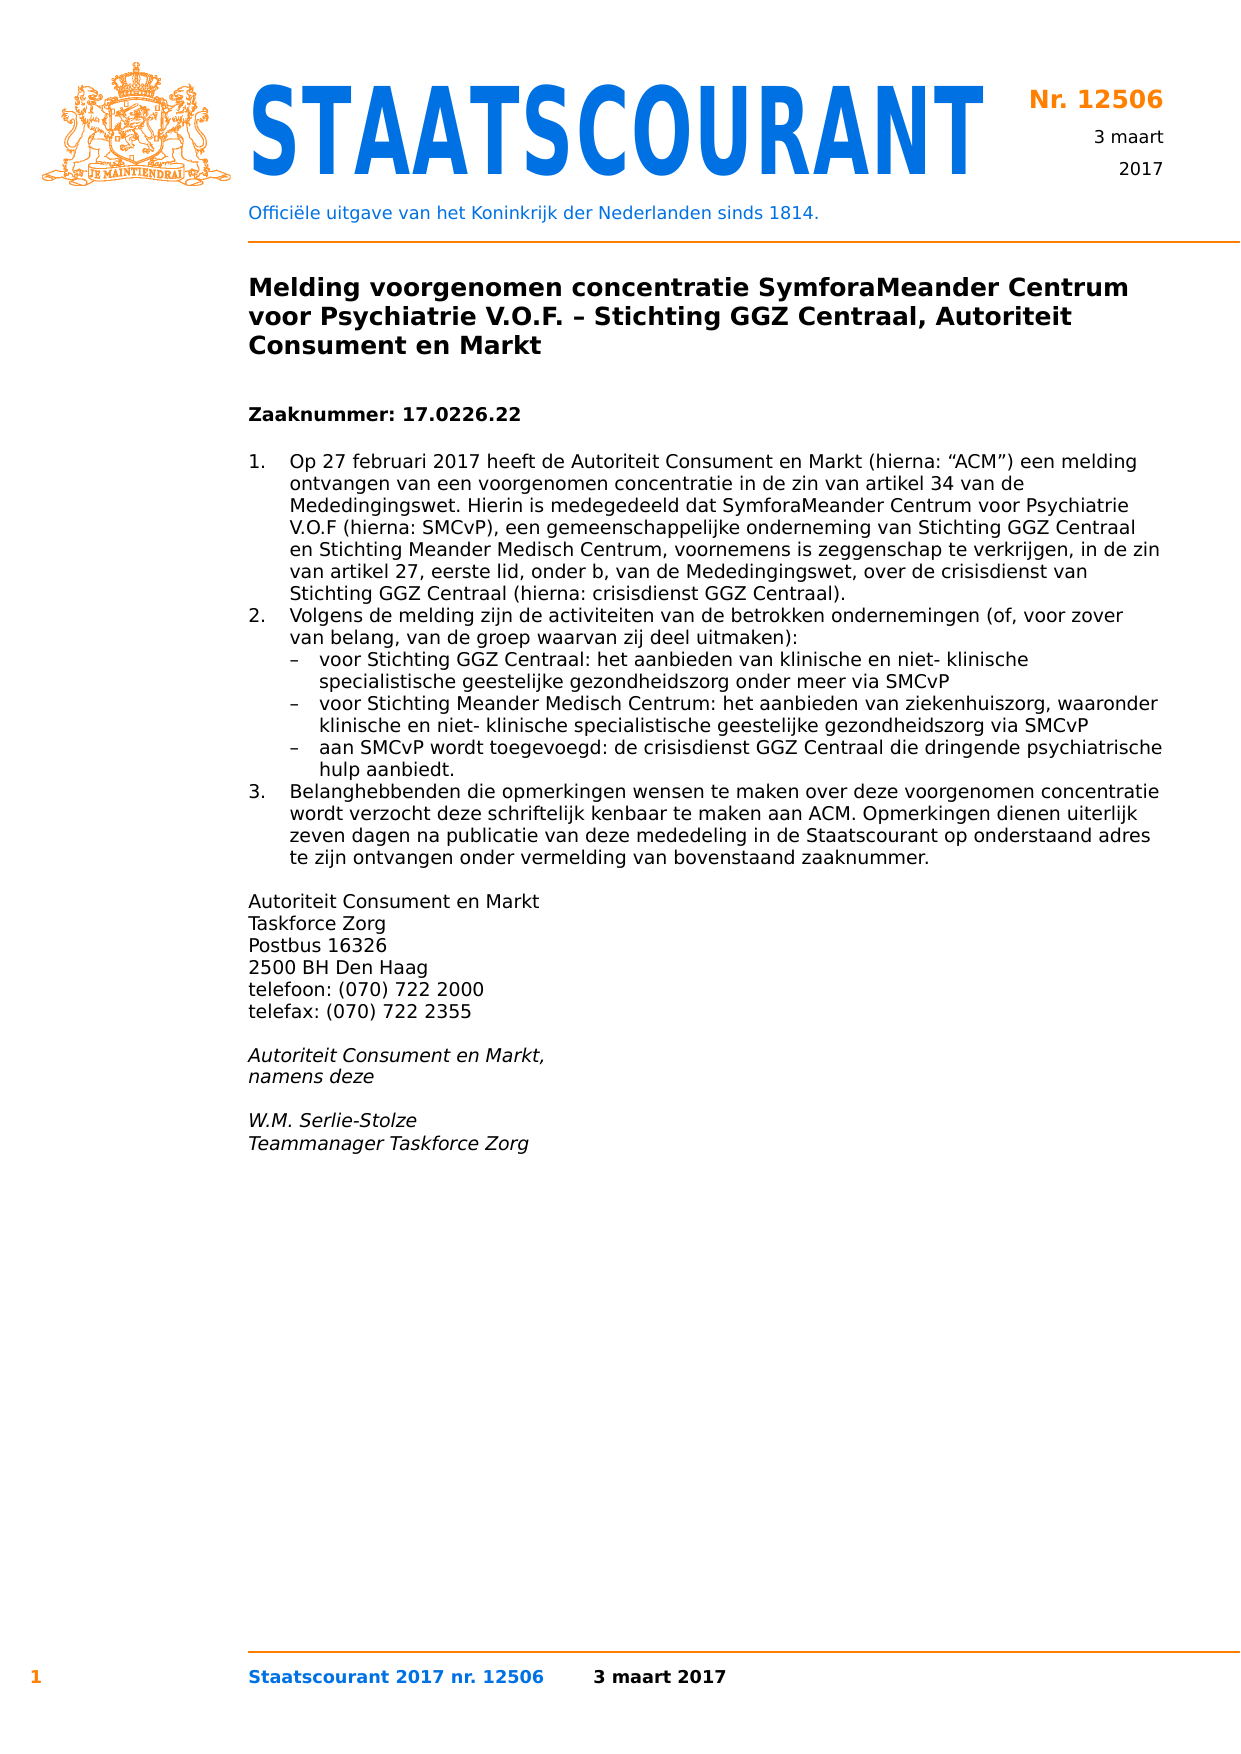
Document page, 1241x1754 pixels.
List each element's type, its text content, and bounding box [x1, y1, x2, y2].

table_cell Officiële uitgave van het Koninkrijk der Nederlanden sinds 1814. [248, 203, 1240, 241]
text Autoriteit Consument en Markt, namens deze W.M. Serlie-Stolze Teammanager Taskforce Zorg [248, 1044, 1163, 1154]
table_header [25, 62, 248, 241]
table_cell 2017 [998, 153, 1240, 203]
subtitle Melding voorgenomen concentratie SymforaMeander Centrum voor Psychiatrie V.O.F. – Stichting GGZ Centraal, Autoriteit Consument en Markt [248, 273, 1163, 361]
table_header STAATSCOURANT [248, 62, 998, 203]
table_cell 3 maart [998, 121, 1240, 153]
subtitle Zaaknummer: 17.0226.22 [248, 404, 1163, 426]
text Postbus 16326 [248, 935, 1163, 957]
text – aan SMCvP wordt toegevoegd: de crisisdienst GGZ Centraal die dringende psychiatrische hulp aanbiedt. [289, 737, 1163, 781]
picture [41, 62, 231, 186]
text 2500 BH Den Haag [248, 957, 1163, 979]
text 2. Volgens de melding zijn de activiteiten van de betrokken ondernemingen (of, voor zover van belang, van de groep waarvan zij deel uitmaken): [248, 605, 1163, 649]
text Autoriteit Consument en Markt [248, 891, 1163, 913]
text telefax: (070) 722 2355 [248, 1001, 1163, 1023]
text – voor Stichting GGZ Centraal: het aanbieden van klinische en niet- klinische specialistische geestelijke gezondheidszorg onder meer via SMCvP [289, 649, 1163, 693]
text – voor Stichting Meander Medisch Centrum: het aanbieden van ziekenhuiszorg, waaronder klinische en niet- klinische specialistische geestelijke gezondheidszorg via SMCvP [289, 693, 1163, 737]
text 3. Belanghebbenden die opmerkingen wensen te maken over deze voorgenomen concentratie wordt verzocht deze schriftelijk kenbaar te maken aan ACM. Opmerkingen dienen uiterlijk zeven dagen na publicatie van deze mededeling in de Staatscourant op onderstaand adres te zijn ontvangen onder vermelding van bovenstaand zaaknummer. [248, 781, 1163, 869]
text telefoon: (070) 722 2000 [248, 979, 1163, 1001]
table_header Nr. 12506 [998, 62, 1240, 121]
text 1. Op 27 februari 2017 heeft de Autoriteit Consument en Markt (hierna: “ACM”) een melding ontvangen van een voorgenomen concentratie in de zin van artikel 34 van de Mededingingswet. Hierin is medegedeeld dat SymforaMeander Centrum voor Psychiatrie V.O.F (hierna: SMCvP), een gemeenschappelijke onderneming van Stichting GGZ Centraal en Stichting Meander Medisch Centrum, voornemens is zeggenschap te verkrijgen, in de zin van artikel 27, eerste lid, onder b, van de Mededingingswet, over de crisisdienst van Stichting GGZ Centraal (hierna: crisisdienst GGZ Centraal). [248, 451, 1163, 605]
text Taskforce Zorg [248, 913, 1163, 935]
